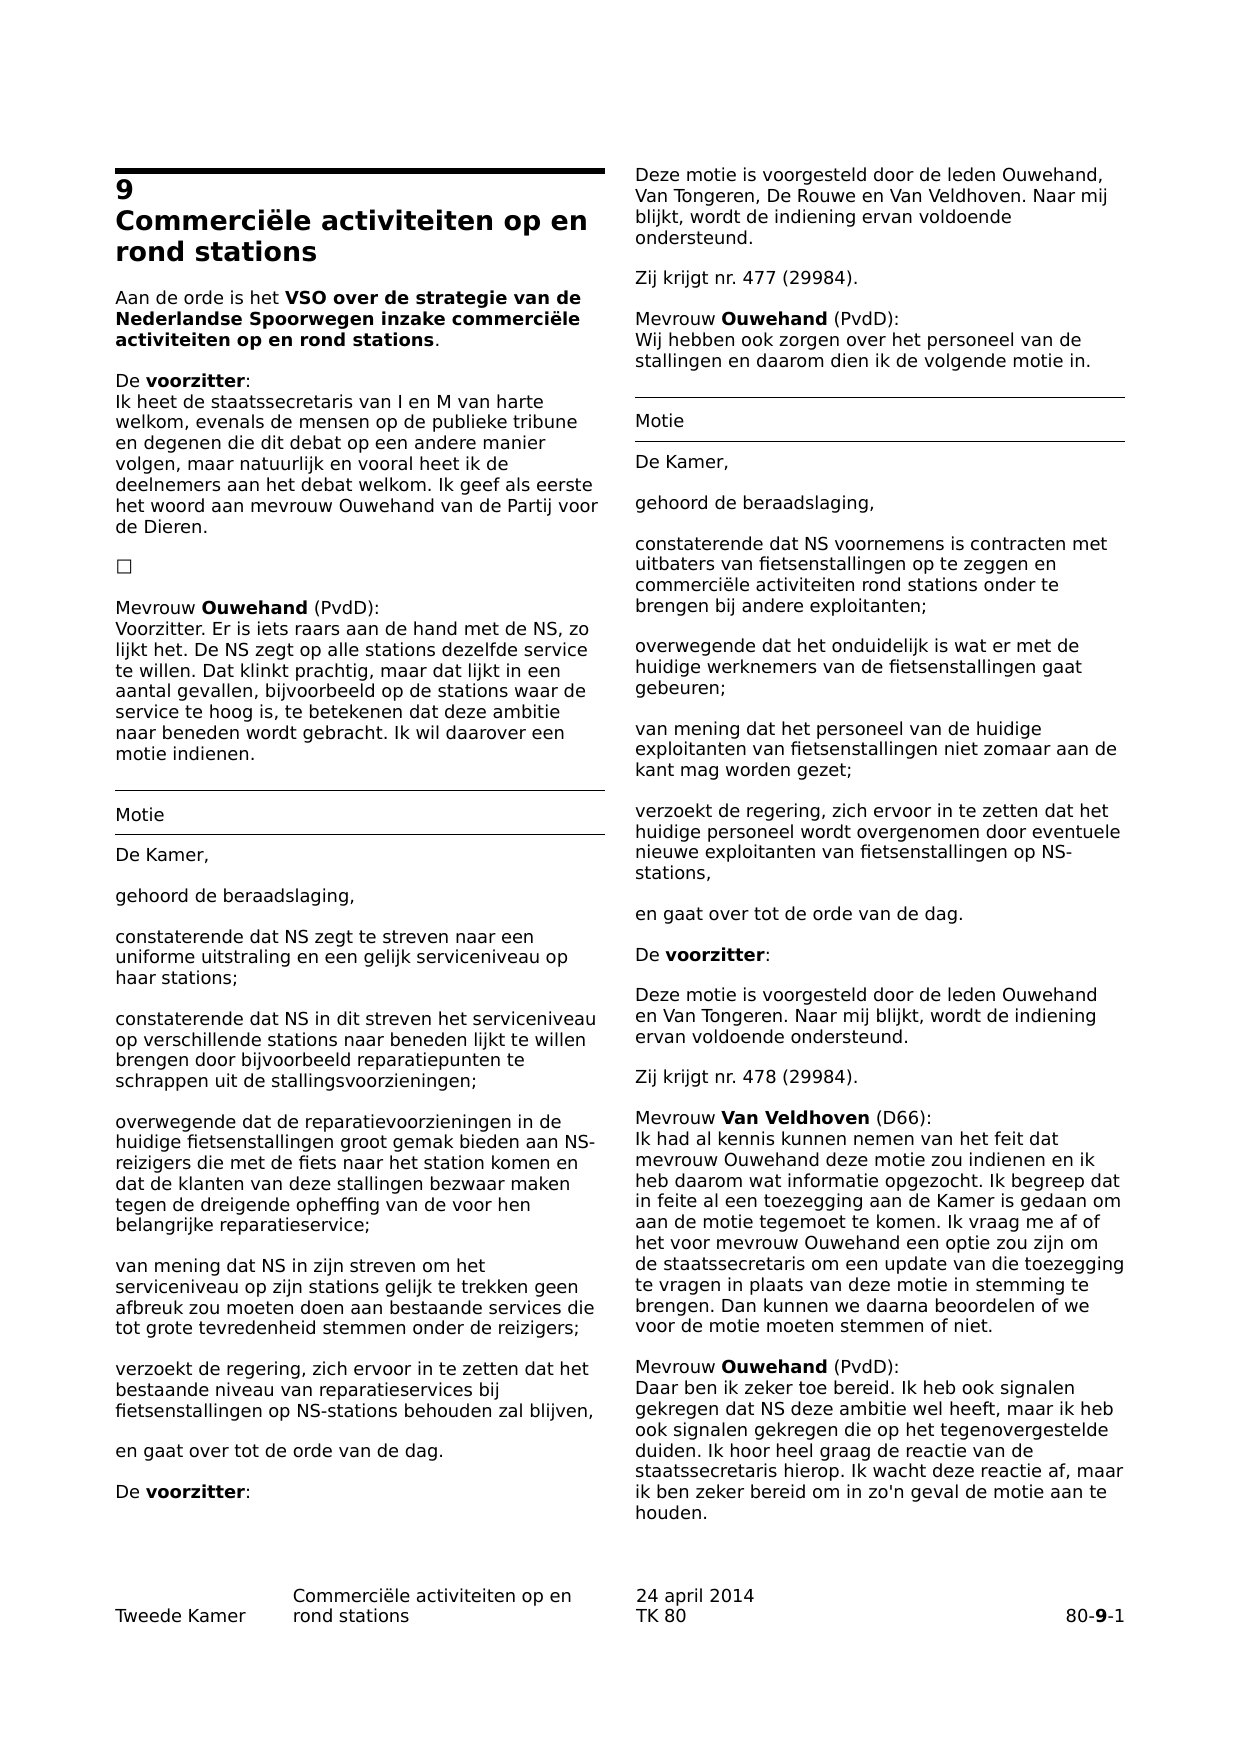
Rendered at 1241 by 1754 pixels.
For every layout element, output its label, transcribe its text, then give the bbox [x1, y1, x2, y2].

text overwegende dat het onduidelijk is wat er met de huidige werknemers van de fietsenstallingen gaat gebeuren; [635, 636, 1125, 698]
text Zij krijgt nr. 477 (29984). [635, 268, 1125, 289]
text Motie [635, 411, 1125, 432]
text en gaat over tot de orde van de dag. [635, 904, 1125, 924]
text Ik had al kennis kunnen nemen van het feit dat mevrouw Ouwehand deze motie zou indienen en ik heb daarom wat informatie opgezocht. Ik begreep dat in feite al een toezegging aan de Kamer is gedaan om aan de motie tegemoet te komen. Ik vraag me af of het voor mevrouw Ouwehand een optie zou zijn om de staatssecretaris om een update van die toezegging te vragen in plaats van deze motie in stemming te brengen. Dan kunnen we daarna beoordelen of we voor de motie moeten stemmen of niet. [635, 1129, 1125, 1337]
text Zij krijgt nr. 478 (29984). [635, 1067, 1125, 1088]
text De voorzitter: [635, 944, 1125, 965]
text De Kamer, [115, 845, 605, 866]
text De Kamer, [635, 452, 1125, 473]
text van mening dat NS in zijn streven om het serviceniveau op zijn stations gelijk te trekken geen afbreuk zou moeten doen aan bestaande services die tot grote tevredenheid stemmen onder de reizigers; [115, 1256, 605, 1339]
text Deze motie is voorgesteld door de leden Ouwehand en Van Tongeren. Naar mij blijkt, wordt de indiening ervan voldoende ondersteund. [635, 985, 1125, 1047]
text Aan de orde is het VSO over de strategie van de Nederlandse Spoorwegen inzake commerciële activiteiten op en rond stations. [115, 288, 605, 351]
text constaterende dat NS voornemens is contracten met uitbaters van fietsenstallingen op te zeggen en commerciële activiteiten rond stations onder te brengen bij andere exploitanten; [635, 533, 1125, 616]
text Mevrouw Van Veldhoven (D66): [635, 1108, 1125, 1129]
text Mevrouw Ouwehand (PvdD): [635, 309, 1125, 330]
text constaterende dat NS zegt te streven naar een uniforme uitstraling en een gelijk serviceniveau op haar stations; [115, 927, 605, 989]
text van mening dat het personeel van de huidige exploitanten van fietsenstallingen niet zomaar aan de kant mag worden gezet; [635, 718, 1125, 781]
text Mevrouw Ouwehand (PvdD): [635, 1357, 1125, 1378]
text De voorzitter: [115, 1482, 605, 1503]
text Voorzitter. Er is iets raars aan de hand met de NS, zo lijkt het. De NS zegt op alle stations dezelfde service te willen. Dat klinkt prachtig, maar dat lijkt in een aantal gevallen, bijvoorbeeld op de stations waar de service te hoog is, te betekenen dat deze ambitie naar beneden wordt gebracht. Ik wil daarover een motie indienen. [115, 619, 605, 764]
text De voorzitter: [115, 371, 605, 391]
text ⬜ [115, 557, 605, 578]
text verzoekt de regering, zich ervoor in te zetten dat het bestaande niveau van reparatieservices bij fietsenstallingen op NS-stations behouden zal blijven, [115, 1359, 605, 1421]
title 9 Commerciële activiteiten op en rond stations [115, 174, 605, 268]
text gehoord de beraadslaging, [635, 493, 1125, 513]
text Wij hebben ook zorgen over het personeel van de stallingen en daarom dien ik de volgende motie in. [635, 330, 1125, 371]
text gehoord de beraadslaging, [115, 886, 605, 907]
text Motie [115, 804, 605, 825]
text Daar ben ik zeker toe bereid. Ik heb ook signalen gekregen dat NS deze ambitie wel heeft, maar ik heb ook signalen gekregen die op het tegenovergestelde duiden. Ik hoor heel graag de reactie van de staatssecretaris hierop. Ik wacht deze reactie af, maar ik ben zeker bereid om in zo'n geval de motie aan te houden. [635, 1378, 1125, 1524]
text Mevrouw Ouwehand (PvdD): [115, 598, 605, 619]
text overwegende dat de reparatievoorzieningen in de huidige fietsenstallingen groot gemak bieden aan NS-reizigers die met de fiets naar het station komen en dat de klanten van deze stallingen bezwaar maken tegen de dreigende opheffing van de voor hen belangrijke reparatieservice; [115, 1112, 605, 1236]
text constaterende dat NS in dit streven het serviceniveau op verschillende stations naar beneden lijkt te willen brengen door bijvoorbeeld reparatiepunten te schrappen uit de stallingsvoorzieningen; [115, 1009, 605, 1092]
text verzoekt de regering, zich ervoor in te zetten dat het huidige personeel wordt overgenomen door eventuele nieuwe exploitanten van fietsenstallingen op NS-stations, [635, 801, 1125, 884]
text Ik heet de staatssecretaris van I en M van harte welkom, evenals de mensen op de publieke tribune en degenen die dit debat op een andere manier volgen, maar natuurlijk en vooral heet ik de deelnemers aan het debat welkom. Ik geef als eerste het woord aan mevrouw Ouwehand van de Partij voor de Dieren. [115, 391, 605, 537]
text en gaat over tot de orde van de dag. [115, 1441, 605, 1462]
text Deze motie is voorgesteld door de leden Ouwehand, Van Tongeren, De Rouwe en Van Veldhoven. Naar mij blijkt, wordt de indiening ervan voldoende ondersteund. [635, 165, 1125, 248]
